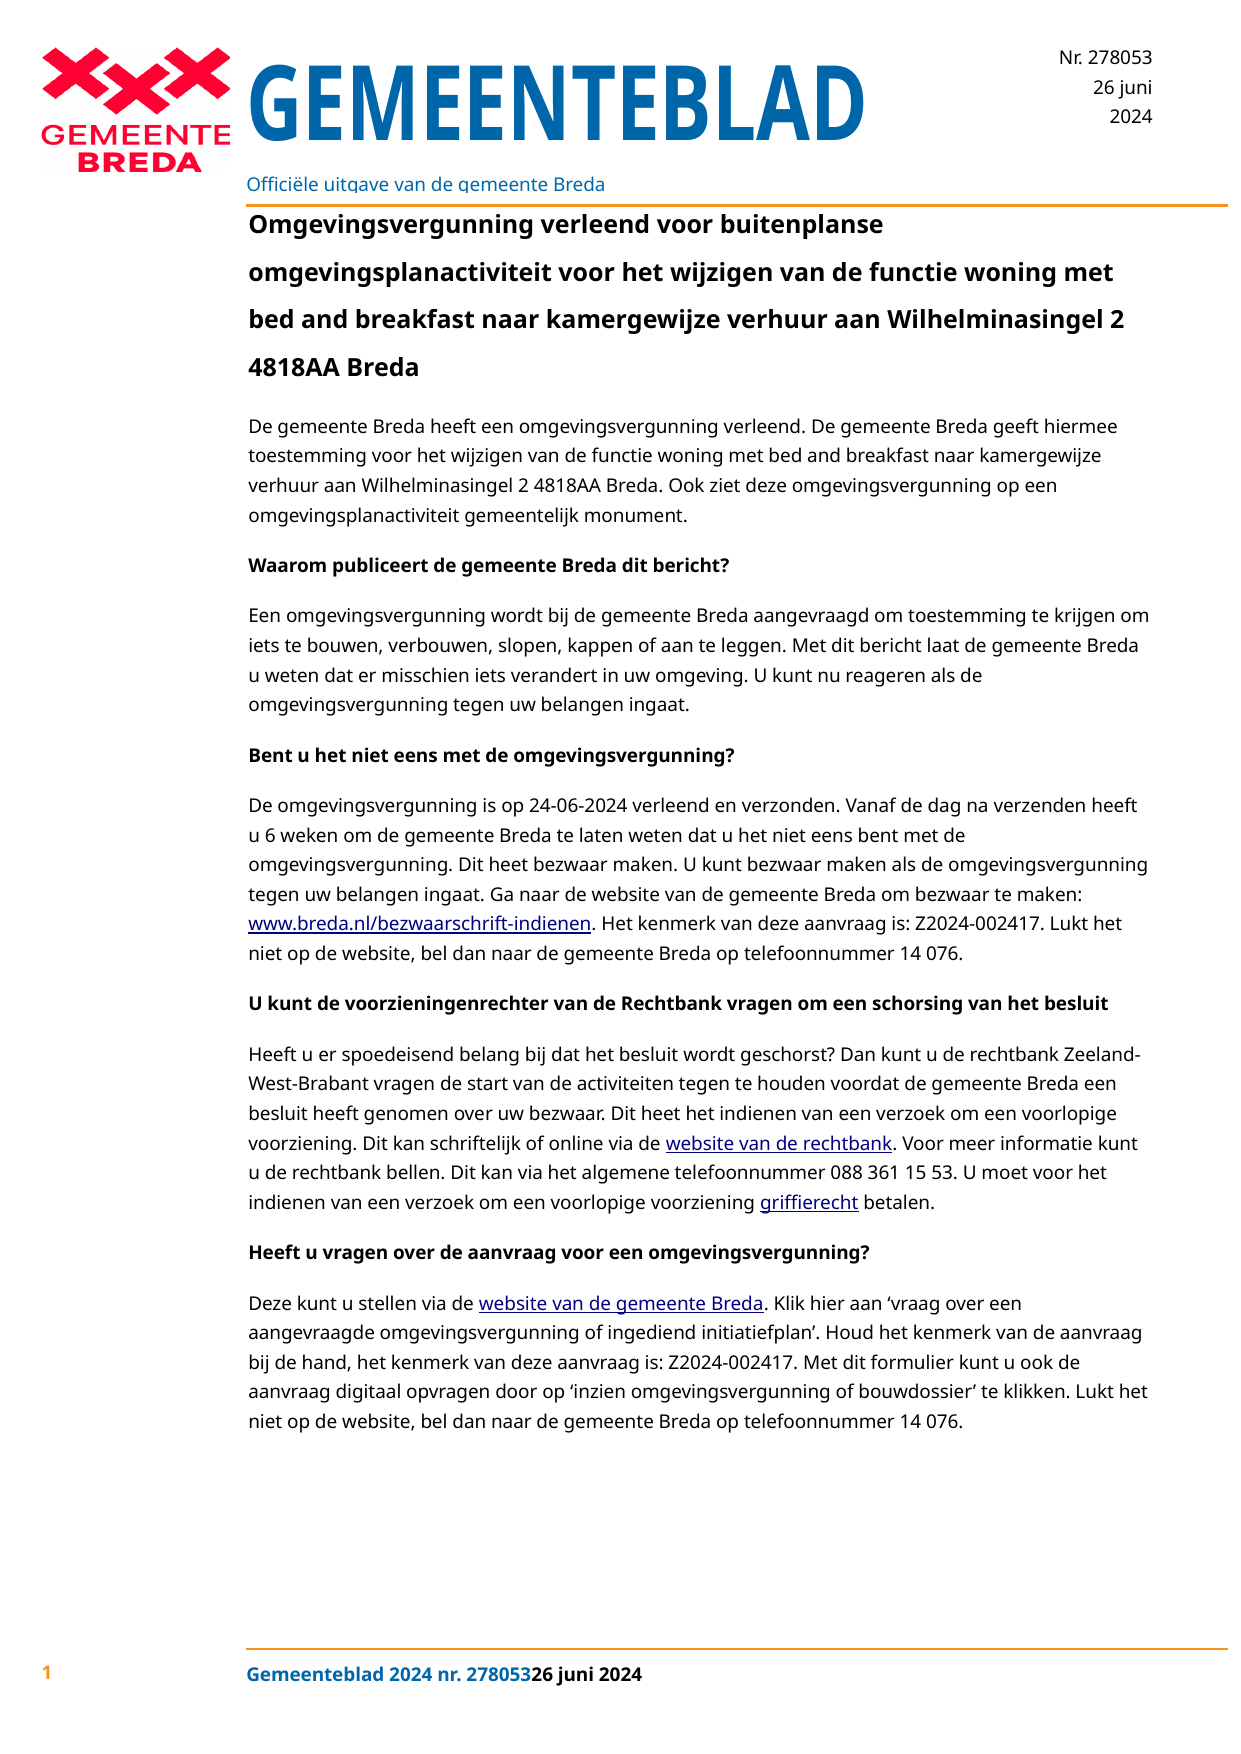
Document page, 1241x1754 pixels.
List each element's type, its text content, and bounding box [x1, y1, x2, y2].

text Een omgevingsvergunning wordt bij de gemeente Breda aangevraagd om toestemming te krijgen om iets te bouwen, verbouwen, slopen, kappen of aan te leggen. Met dit bericht laat de gemeente Breda u weten dat er misschien iets verandert in uw omgeving. U kunt nu reageren als de omgevingsvergunning tegen uw belangen ingaat. [248, 603, 1152, 717]
text Waarom publiceert de gemeente Breda dit bericht? [248, 552, 1152, 578]
picture [41, 47, 231, 172]
text Deze kunt u stellen via de website van de gemeente Breda. Klik hier aan ‘vraag over een aangevraagde omgevingsvergunning of ingediend initiatiefplan’. Houd het kenmerk van de aanvraag bij de hand, het kenmerk van deze aanvraag is: Z2024-002417. Met dit formulier kunt u ook de aanvraag digitaal opvragen door op ‘inzien omgevingsvergunning of bouwdossier’ te klikken. Lukt het niet op de website, bel dan naar de gemeente Breda op telefoonnummer 14 076. [248, 1290, 1152, 1434]
text Omgevingsvergunning verleend voor buitenplanse omgevingsplanactiviteit voor het wijzigen van de functie woning met bed and breakfast naar kamergewijze verhuur aan Wilhelminasingel 2 4818AA Breda [248, 207, 1152, 384]
text U kunt de voorzieningenrechter van de Rechtbank vragen om een schorsing van het besluit [248, 991, 1152, 1016]
text Bent u het niet eens met de omgevingsvergunning? [248, 742, 1152, 768]
text De gemeente Breda heeft een omgevingsvergunning verleend. De gemeente Breda geeft hiermee toestemming voor het wijzigen van de functie woning met bed and breakfast naar kamergewijze verhuur aan Wilhelminasingel 2 4818AA Breda. Ook ziet deze omgevingsvergunning op een omgevingsplanactiviteit gemeentelijk monument. [248, 413, 1152, 528]
text Heeft u er spoedeisend belang bij dat het besluit wordt geschorst? Dan kunt u de rechtbank Zeeland-West-Brabant vragen de start van de activiteiten tegen te houden voordat de gemeente Breda een besluit heeft genomen over uw bezwaar. Dit heet het indienen van een verzoek om een voorlopige voorziening. Dit kan schriftelijk of online via de website van de rechtbank. Voor meer informatie kunt u de rechtbank bellen. Dit kan via het algemene telefoonnummer 088 361 15 53. U moet voor het indienen van een verzoek om een voorlopige voorziening griffierecht betalen. [248, 1041, 1152, 1215]
text Heeft u vragen over de aanvraag voor een omgevingsvergunning? [248, 1239, 1152, 1265]
text De omgevingsvergunning is op 24-06-2024 verleend en verzonden. Vanaf de dag na verzenden heeft u 6 weken om de gemeente Breda te laten weten dat u het niet eens bent met de omgevingsvergunning. Dit heet bezwaar maken. U kunt bezwaar maken als de omgevingsvergunning tegen uw belangen ingaat. Ga naar de website van de gemeente Breda om bezwaar te maken: www.breda.nl/bezwaarschrift-indienen. Het kenmerk van deze aanvraag is: Z2024-002417. Lukt het niet op de website, bel dan naar de gemeente Breda op telefoonnummer 14 076. [248, 792, 1152, 966]
